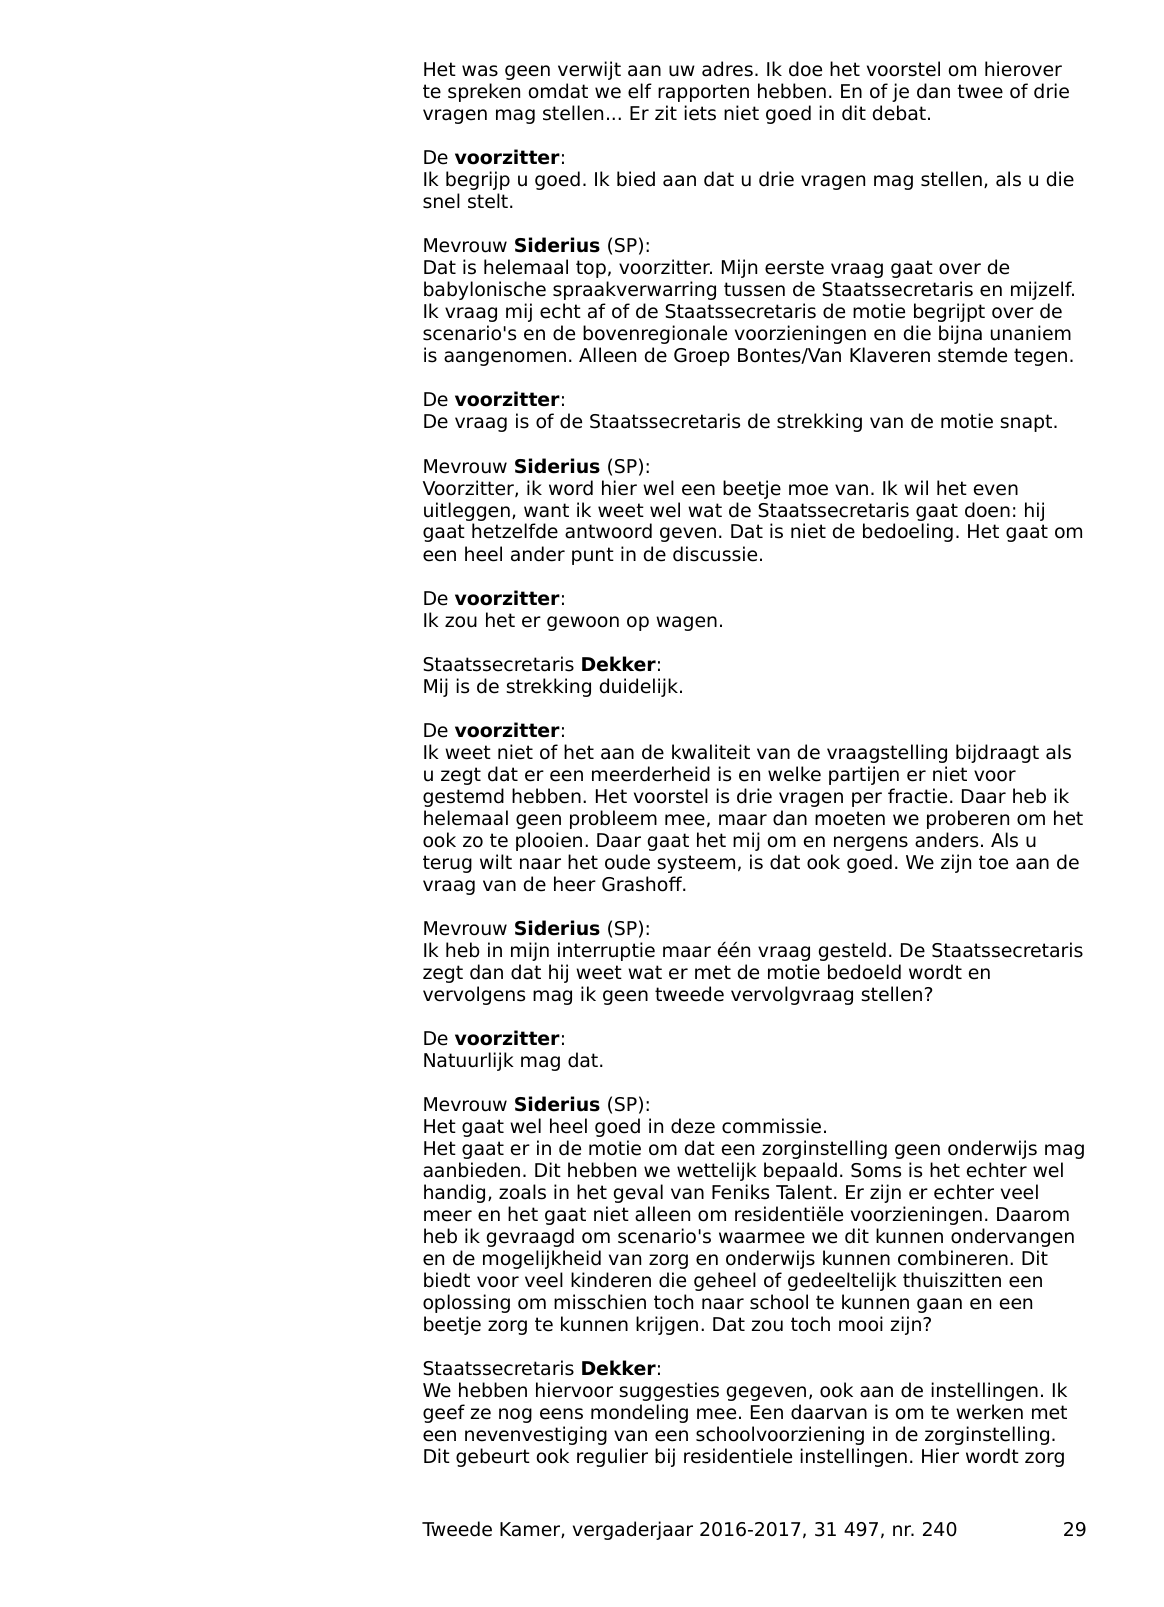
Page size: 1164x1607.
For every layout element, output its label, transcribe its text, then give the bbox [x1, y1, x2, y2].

text Staatssecretaris Dekker: [422, 1358, 1087, 1380]
text Ik weet niet of het aan de kwaliteit van de vraagstelling bijdraagt als u zegt dat er een meerderheid is en welke partijen er niet voor gestemd hebben. Het voorstel is drie vragen per fractie. Daar heb ik helemaal geen probleem mee, maar dan moeten we proberen om het ook zo te plooien. Daar gaat het mij om en nergens anders. Als u terug wilt naar het oude systeem, is dat ook goed. We zijn toe aan de vraag van de heer Grashoff. [422, 742, 1087, 896]
text Voorzitter, ik word hier wel een beetje moe van. Ik wil het even uitleggen, want ik weet wel wat de Staatssecretaris gaat doen: hij gaat hetzelfde antwoord geven. Dat is niet de bedoeling. Het gaat om een heel ander punt in de discussie. [422, 477, 1087, 565]
text De voorzitter: [422, 720, 1087, 742]
text Staatssecretaris Dekker: [422, 654, 1087, 676]
text Het gaat er in de motie om dat een zorginstelling geen onderwijs mag aanbieden. Dit hebben we wettelijk bepaald. Soms is het echter wel handig, zoals in het geval van Feniks Talent. Er zijn er echter veel meer en het gaat niet alleen om residentiële voorzieningen. Daarom heb ik gevraagd om scenario's waarmee we dit kunnen ondervangen en de mogelijkheid van zorg en onderwijs kunnen combineren. Dit biedt voor veel kinderen die geheel of gedeeltelijk thuiszitten een oplossing om misschien toch naar school te kunnen gaan en een beetje zorg te kunnen krijgen. Dat zou toch mooi zijn? [422, 1138, 1087, 1336]
text Mevrouw Siderius (SP): [422, 456, 1087, 477]
text De voorzitter: [422, 389, 1087, 411]
text Ik heb in mijn interruptie maar één vraag gesteld. De Staatssecretaris zegt dan dat hij weet wat er met de motie bedoeld wordt en vervolgens mag ik geen tweede vervolgvraag stellen? [422, 940, 1087, 1006]
text De voorzitter: [422, 147, 1087, 169]
text Mij is de strekking duidelijk. [422, 676, 1087, 698]
text Het gaat wel heel goed in deze commissie. [422, 1116, 1087, 1138]
text De voorzitter: [422, 588, 1087, 609]
text De vraag is of de Staatssecretaris de strekking van de motie snapt. [422, 411, 1087, 433]
text Ik zou het er gewoon op wagen. [422, 609, 1087, 632]
text Mevrouw Siderius (SP): [422, 235, 1087, 257]
text Natuurlijk mag dat. [422, 1050, 1087, 1072]
text We hebben hiervoor suggesties gegeven, ook aan de instellingen. Ik geef ze nog eens mondeling mee. Een daarvan is om te werken met een nevenvestiging van een schoolvoorziening in de zorginstelling. Dit gebeurt ook regulier bij residentiele instellingen. Hier wordt zorg [422, 1380, 1087, 1468]
text Mevrouw Siderius (SP): [422, 1094, 1087, 1116]
text Het was geen verwijt aan uw adres. Ik doe het voorstel om hierover te spreken omdat we elf rapporten hebben. En of je dan twee of drie vragen mag stellen... Er zit iets niet goed in dit debat. [422, 59, 1087, 125]
text De voorzitter: [422, 1028, 1087, 1050]
text Mevrouw Siderius (SP): [422, 918, 1087, 940]
text Dat is helemaal top, voorzitter. Mijn eerste vraag gaat over de babylonische spraakverwarring tussen de Staatssecretaris en mijzelf. Ik vraag mij echt af of de Staatssecretaris de motie begrijpt over de scenario's en de bovenregionale voorzieningen en die bijna unaniem is aangenomen. Alleen de Groep Bontes/Van Klaveren stemde tegen. [422, 257, 1087, 367]
text Ik begrijp u goed. Ik bied aan dat u drie vragen mag stellen, als u die snel stelt. [422, 169, 1087, 213]
